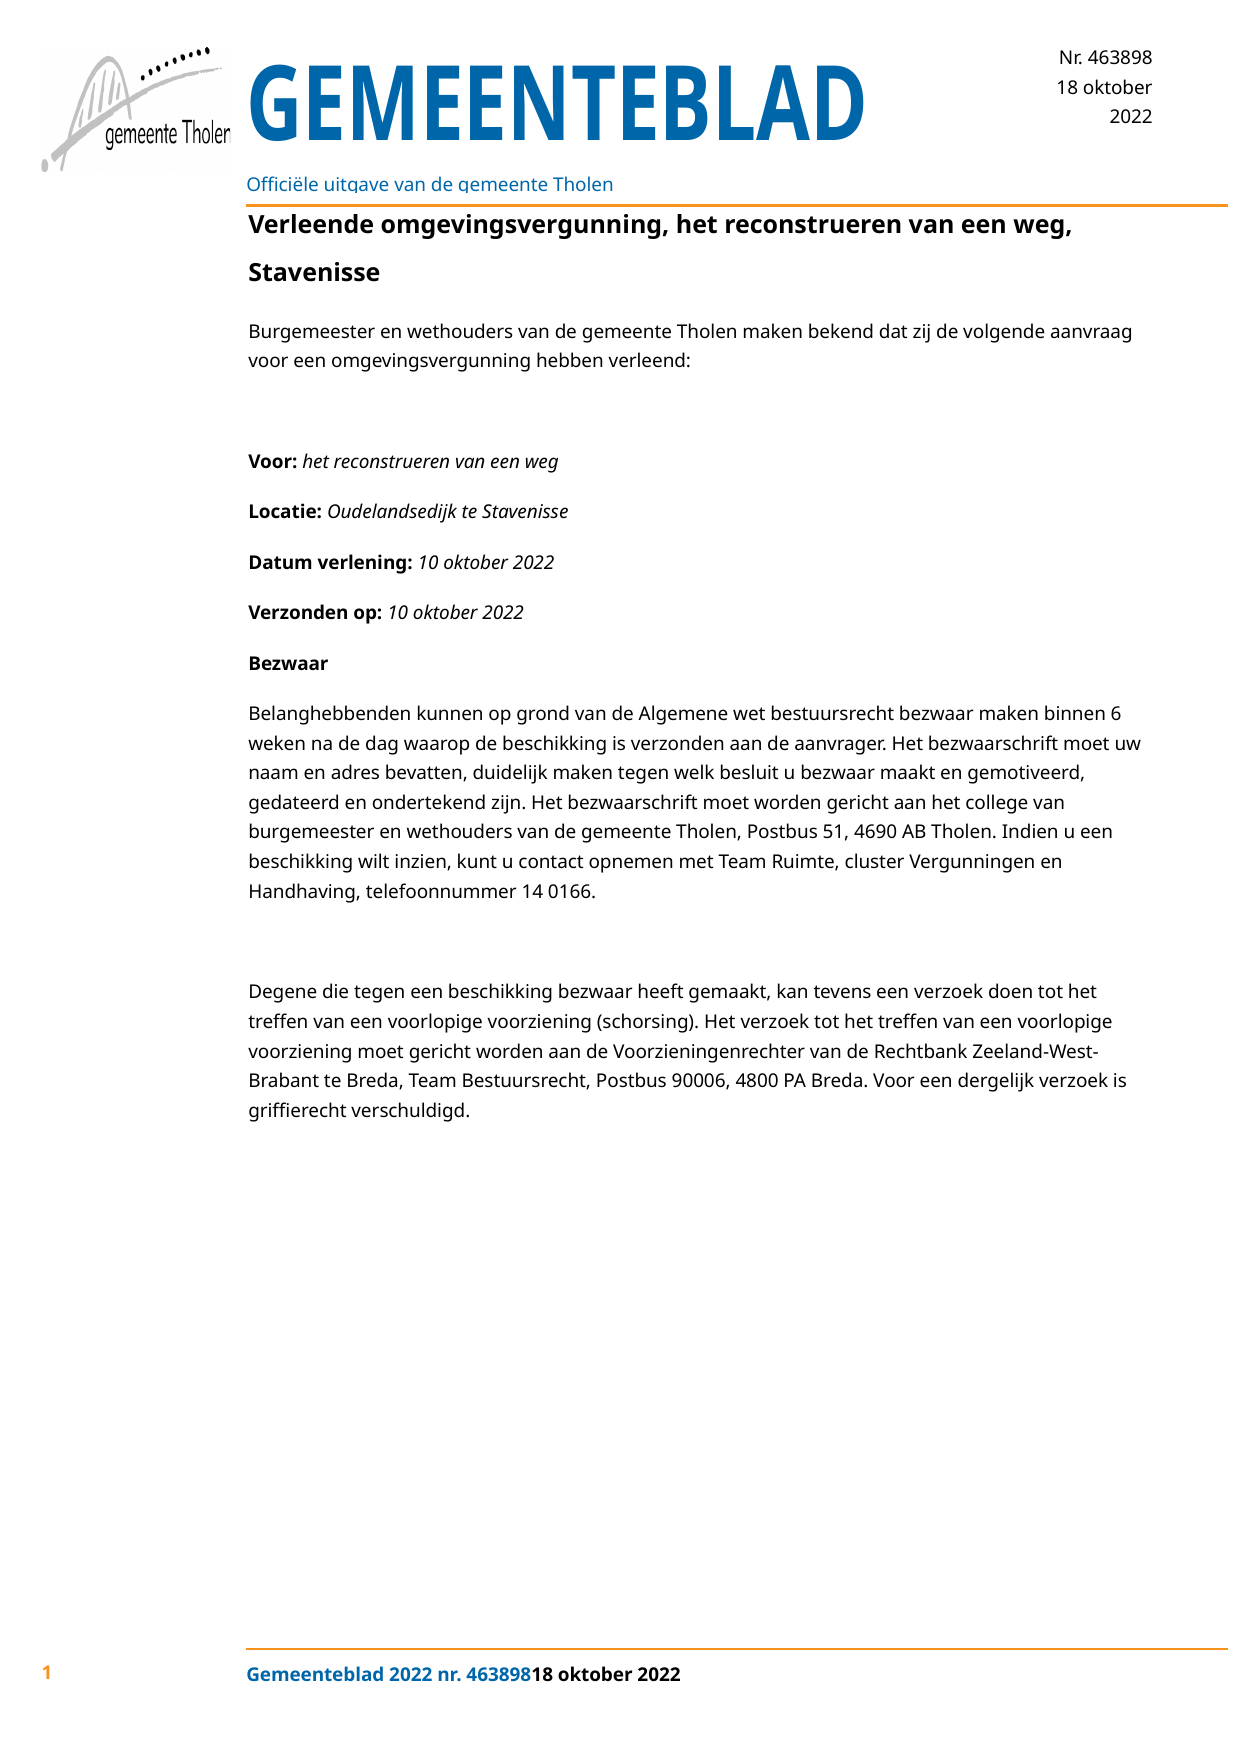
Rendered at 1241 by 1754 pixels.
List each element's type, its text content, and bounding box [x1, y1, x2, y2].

text Bezwaar [248, 650, 1152, 676]
text Voor: het reconstrueren van een weg [248, 448, 1152, 474]
text Burgemeester en wethouders van de gemeente Tholen maken bekend dat zij de volgende aanvraag voor een omgevingsvergunning hebben verleend: [248, 318, 1152, 373]
text Datum verlening: 10 oktober 2022 [248, 549, 1152, 575]
text Verzonden op: 10 oktober 2022 [248, 599, 1152, 625]
text Locatie: Oudelandsedijk te Stavenisse [248, 499, 1152, 524]
text Belanghebbenden kunnen op grond van de Algemene wet bestuursrecht bezwaar maken binnen 6 weken na de dag waarop de beschikking is verzonden aan de aanvrager. Het bezwaarschrift moet uw naam en adres bevatten, duidelijk maken tegen welk besluit u bezwaar maakt en gemotiveerd, gedateerd en ondertekend zijn. Het bezwaarschrift moet worden gericht aan het college van burgemeester en wethouders van de gemeente Tholen, Postbus 51, 4690 AB Tholen. Indien u een beschikking wilt inzien, kunt u contact opnemen met Team Ruimte, cluster Vergunningen en Handhaving, telefoonnummer 14 0166. [248, 700, 1152, 904]
picture [41, 47, 231, 172]
text Verleende omgevingsvergunning, het reconstrueren van een weg, Stavenisse [248, 207, 1152, 288]
text Degene die tegen een beschikking bezwaar heeft gemaakt, kan tevens een verzoek doen tot het treffen van een voorlopige voorziening (schorsing). Het verzoek tot het treffen van een voorlopige voorziening moet gericht worden aan de Voorzieningenrechter van de Rechtbank Zeeland-West-Brabant te Breda, Team Bestuursrecht, Postbus 90006, 4800 PA Breda. Voor een dergelijk verzoek is griffierecht verschuldigd. [248, 979, 1152, 1123]
